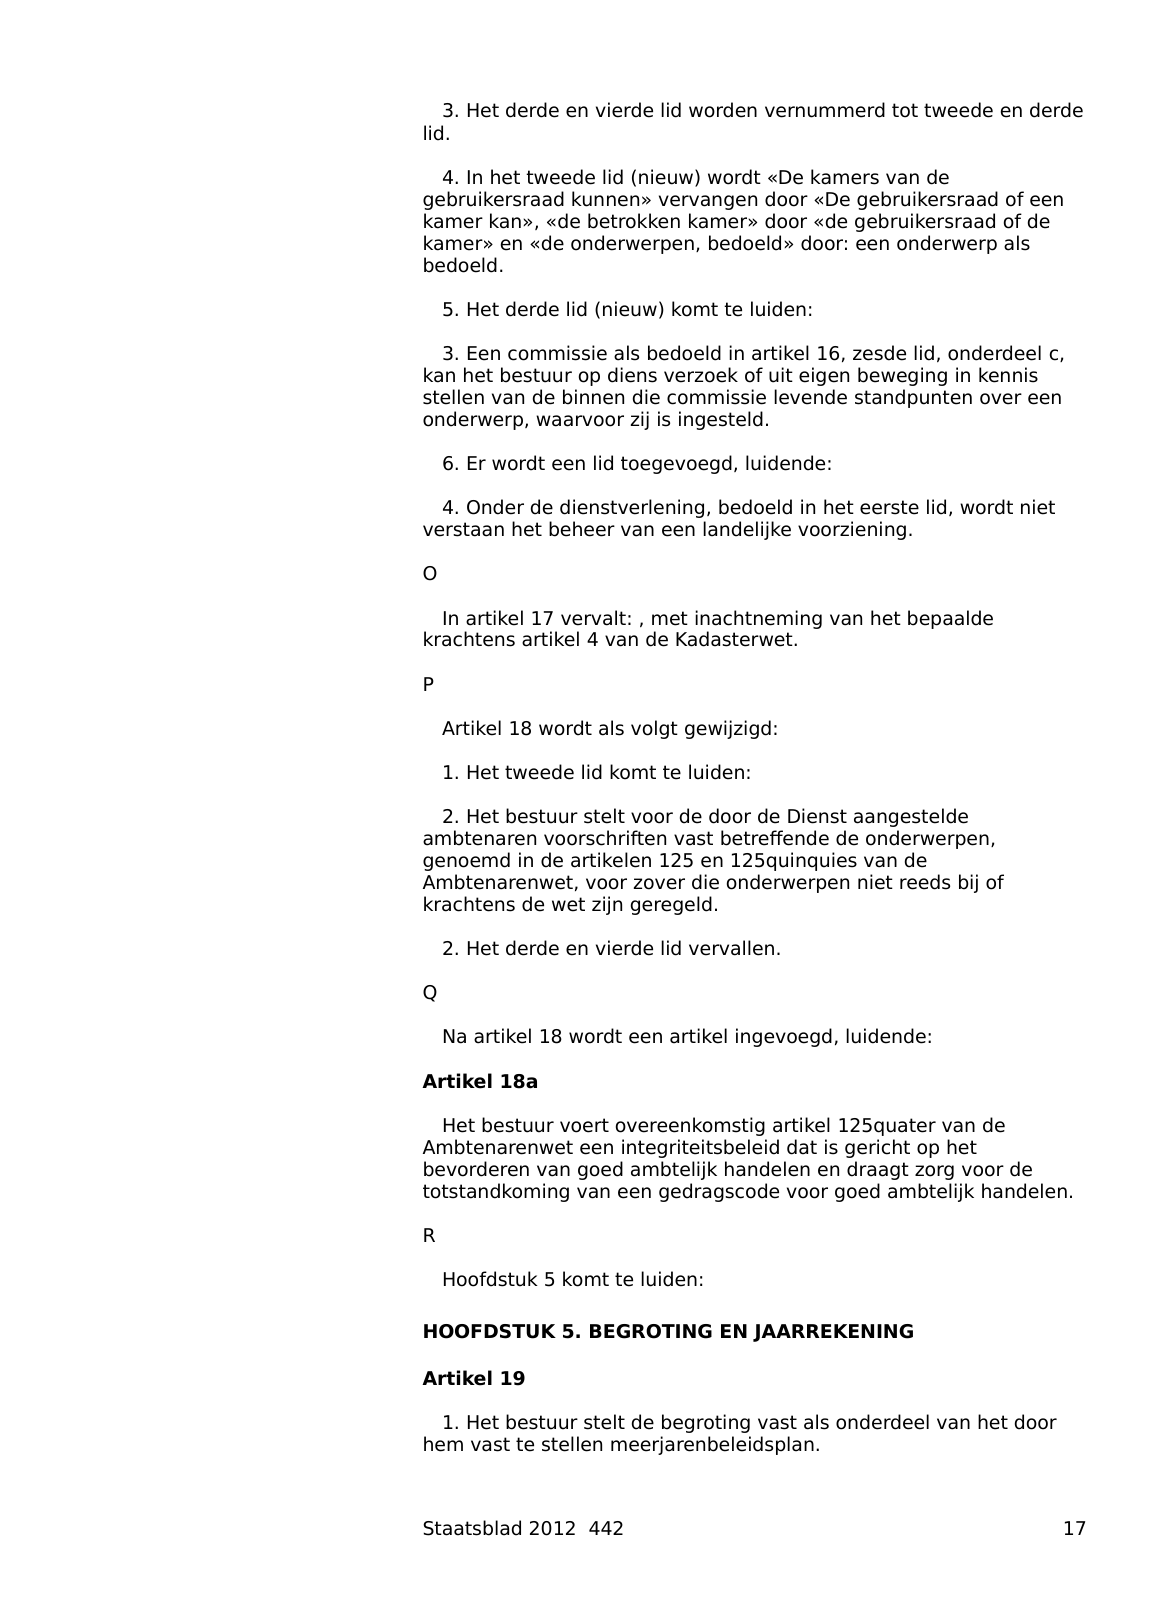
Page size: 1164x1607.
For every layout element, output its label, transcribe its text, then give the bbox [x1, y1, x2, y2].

text 3. Het derde en vierde lid worden vernummerd tot tweede en derde lid. [422, 100, 1087, 144]
subtitle HOOFDSTUK 5. BEGROTING EN JAARREKENING [422, 1321, 1087, 1343]
text R [422, 1225, 1087, 1247]
text 3. Een commissie als bedoeld in artikel 16, zesde lid, onderdeel c, kan het bestuur op diens verzoek of uit eigen beweging in kennis stellen van de binnen die commissie levende standpunten over een onderwerp, waarvoor zij is ingesteld. [422, 343, 1087, 431]
text Hoofdstuk 5 komt te luiden: [422, 1269, 1087, 1291]
text 2. Het bestuur stelt voor de door de Dienst aangestelde ambtenaren voorschriften vast betreffende de onderwerpen, genoemd in de artikelen 125 en 125quinquies van de Ambtenarenwet, voor zover die onderwerpen niet reeds bij of krachtens de wet zijn geregeld. [422, 806, 1087, 916]
text Het bestuur voert overeenkomstig artikel 125quater van de Ambtenarenwet een integriteitsbeleid dat is gericht op het bevorderen van goed ambtelijk handelen en draagt zorg voor de totstandkoming van een gedragscode voor goed ambtelijk handelen. [422, 1115, 1087, 1203]
text P [422, 673, 1087, 696]
text 4. In het tweede lid (nieuw) wordt «De kamers van de gebruikersraad kunnen» vervangen door «De gebruikersraad of een kamer kan», «de betrokken kamer» door «de gebruikersraad of de kamer» en «de onderwerpen, bedoeld» door: een onderwerp als bedoeld. [422, 167, 1087, 276]
text O [422, 563, 1087, 585]
text In artikel 17 vervalt: , met inachtneming van het bepaalde krachtens artikel 4 van de Kadasterwet. [422, 607, 1087, 651]
subtitle Artikel 19 [422, 1368, 1087, 1390]
text 4. Onder de dienstverlening, bedoeld in het eerste lid, wordt niet verstaan het beheer van een landelijke voorziening. [422, 497, 1087, 541]
subtitle Artikel 18a [422, 1071, 1087, 1093]
text 1. Het tweede lid komt te luiden: [422, 762, 1087, 784]
text Na artikel 18 wordt een artikel ingevoegd, luidende: [422, 1026, 1087, 1048]
text 5. Het derde lid (nieuw) komt te luiden: [422, 299, 1087, 321]
text 1. Het bestuur stelt de begroting vast als onderdeel van het door hem vast te stellen meerjarenbeleidsplan. [422, 1412, 1087, 1456]
text Q [422, 982, 1087, 1004]
text 2. Het derde en vierde lid vervallen. [422, 938, 1087, 960]
text 6. Er wordt een lid toegevoegd, luidende: [422, 453, 1087, 475]
text Artikel 18 wordt als volgt gewijzigd: [422, 718, 1087, 740]
